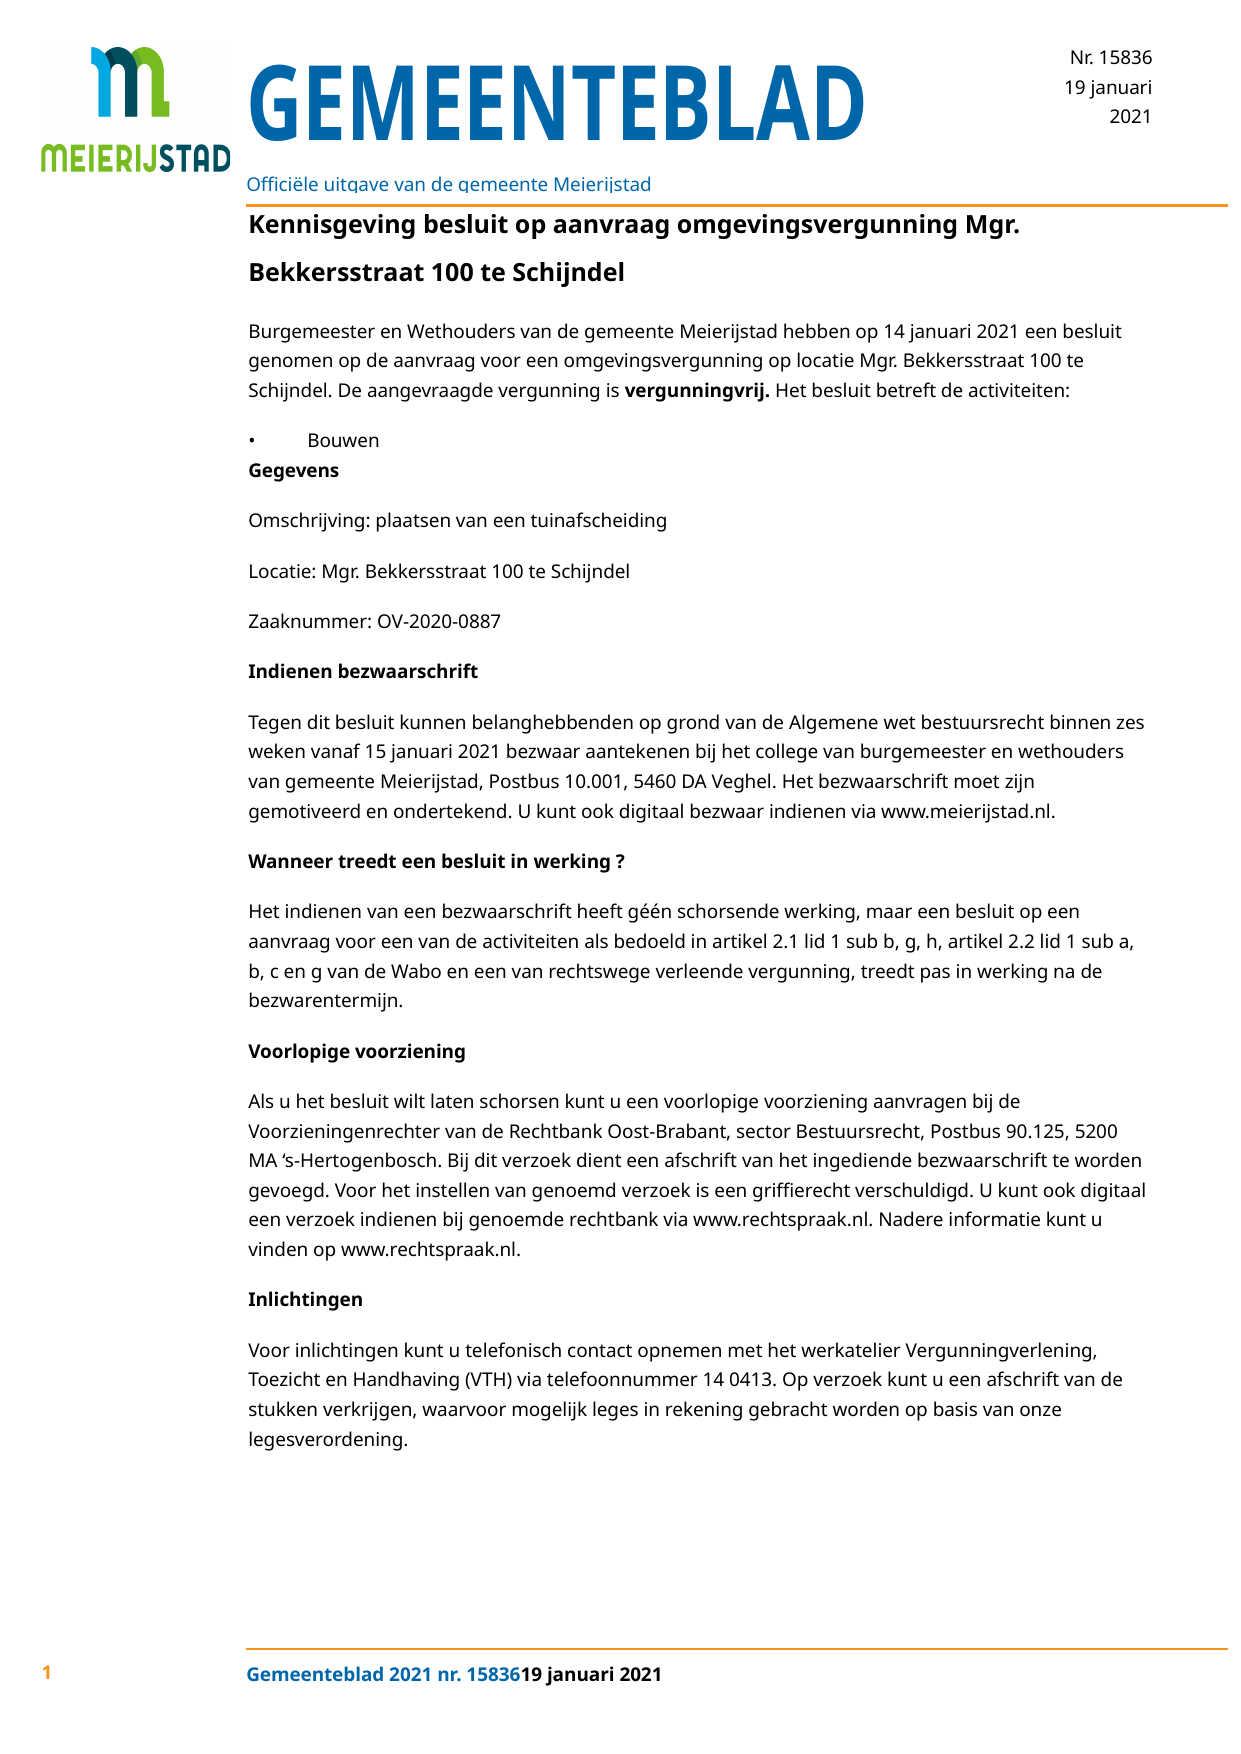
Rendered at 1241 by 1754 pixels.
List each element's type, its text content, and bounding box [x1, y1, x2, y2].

list Bouwen [248, 427, 1152, 453]
text Tegen dit besluit kunnen belanghebbenden op grond van de Algemene wet bestuursrecht binnen zes weken vanaf 15 januari 2021 bezwaar aantekenen bij het college van burgemeester en wethouders van gemeente Meierijstad, Postbus 10.001, 5460 DA Veghel. Het bezwaarschrift moet zijn gemotiveerd en ondertekend. U kunt ook digitaal bezwaar indienen via www.meierijstad.nl. [248, 709, 1152, 824]
text Omschrijving: plaatsen van een tuinafscheiding [248, 507, 1152, 533]
text Indienen bezwaarschrift [248, 659, 1152, 684]
text Kennisgeving besluit op aanvraag omgevingsvergunning Mgr. Bekkersstraat 100 te Schijndel [248, 207, 1152, 288]
text Gegevens [248, 457, 1152, 483]
text Inlichtingen [248, 1287, 1152, 1312]
text Voorlopige voorziening [248, 1038, 1152, 1064]
text Wanneer treedt een besluit in werking ? [248, 848, 1152, 874]
text Voor inlichtingen kunt u telefonisch contact opnemen met het werkatelier Vergunningverlening, Toezicht en Handhaving (VTH) via telefoonnummer 14 0413. Op verzoek kunt u een afschrift van de stukken verkrijgen, waarvoor mogelijk leges in rekening gebracht worden op basis van onze legesverordening. [248, 1337, 1152, 1452]
text Locatie: Mgr. Bekkersstraat 100 te Schijndel [248, 558, 1152, 584]
text Als u het besluit wilt laten schorsen kunt u een voorlopige voorziening aanvragen bij de Voorzieningenrechter van de Rechtbank Oost-Brabant, sector Bestuursrecht, Postbus 90.125, 5200 MA ‘s-Hertogenbosch. Bij dit verzoek dient een afschrift van het ingediende bezwaarschrift te worden gevoegd. Voor het instellen van genoemd verzoek is een griffierecht verschuldigd. U kunt ook digitaal een verzoek indienen bij genoemde rechtbank via www.rechtspraak.nl. Nadere informatie kunt u vinden op www.rechtspraak.nl. [248, 1088, 1152, 1262]
picture [41, 47, 231, 172]
text Zaaknummer: OV-2020-0887 [248, 608, 1152, 634]
text Burgemeester en Wethouders van de gemeente Meierijstad hebben op 14 januari 2021 een besluit genomen op de aanvraag voor een omgevingsvergunning op locatie Mgr. Bekkersstraat 100 te Schijndel. De aangevraagde vergunning is vergunningvrij. Het besluit betreft de activiteiten: [248, 318, 1152, 403]
text Het indienen van een bezwaarschrift heeft géén schorsende werking, maar een besluit op een aanvraag voor een van de activiteiten als bedoeld in artikel 2.1 lid 1 sub b, g, h, artikel 2.2 lid 1 sub a, b, c en g van de Wabo en een van rechtswege verleende vergunning, treedt pas in werking na de bezwarentermijn. [248, 899, 1152, 1013]
